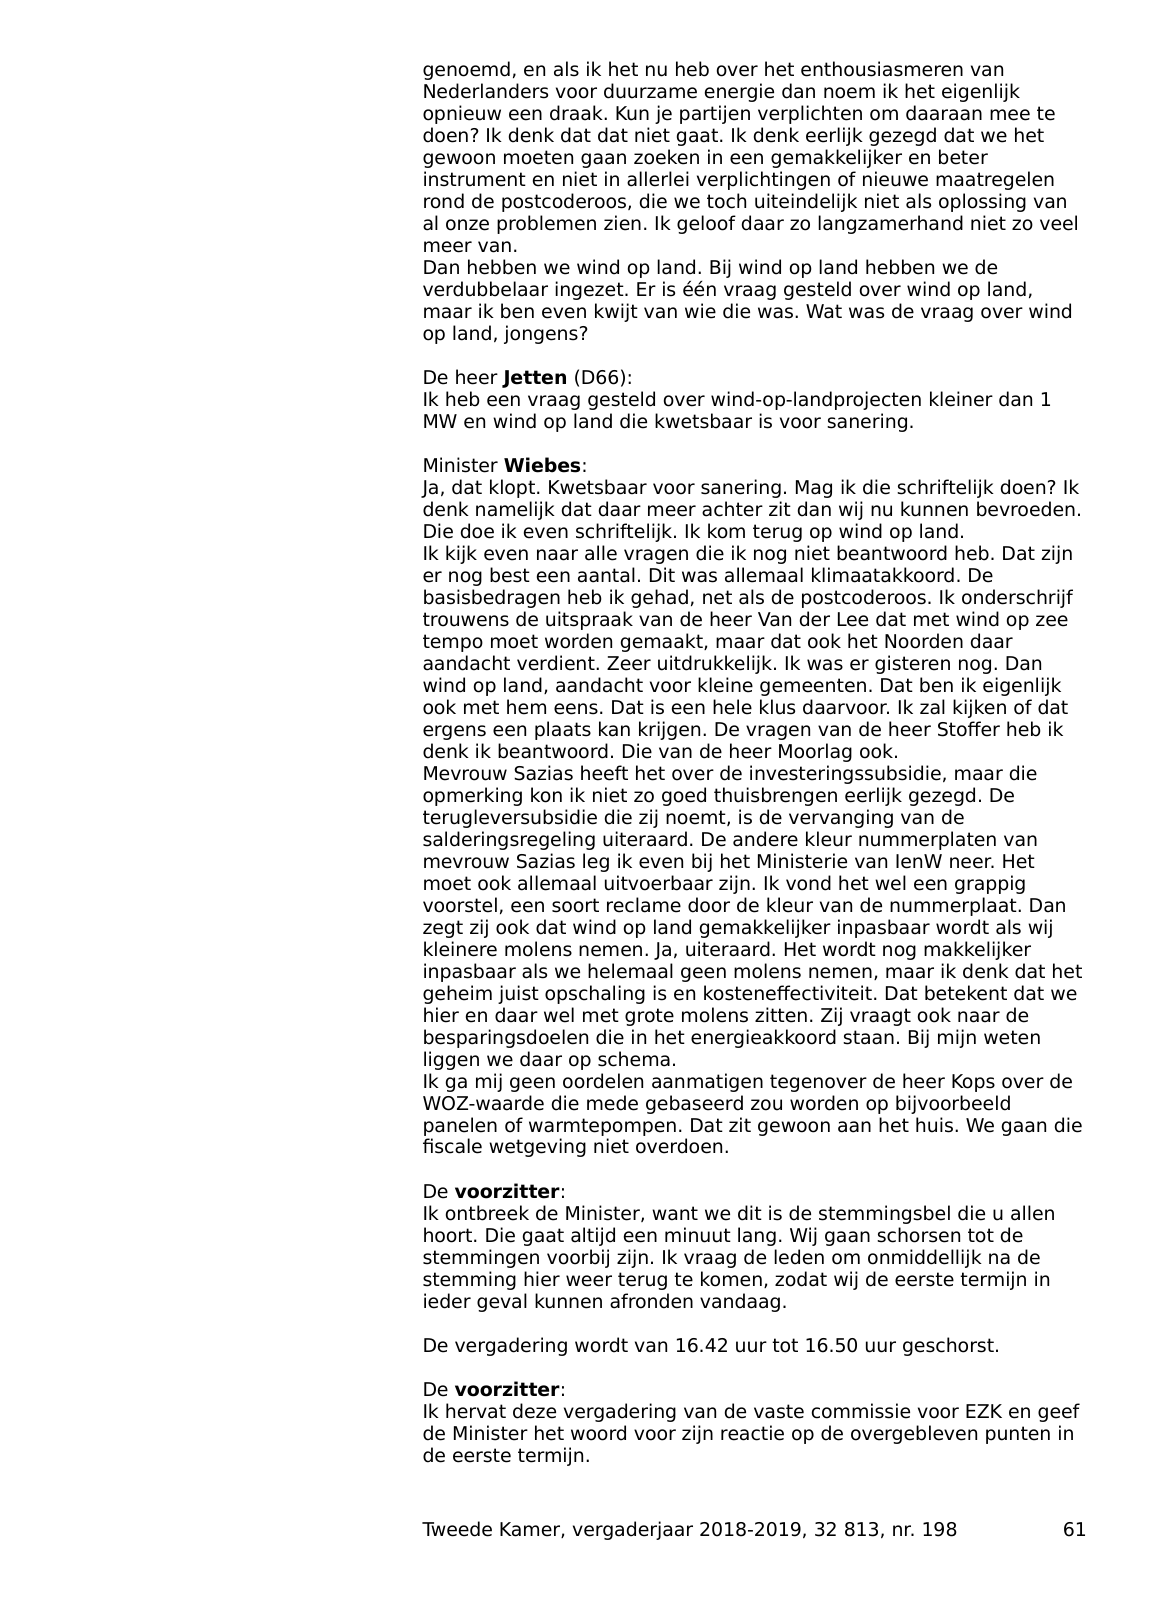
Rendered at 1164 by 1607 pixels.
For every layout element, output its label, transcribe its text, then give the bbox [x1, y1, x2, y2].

text Ik ga mij geen oordelen aanmatigen tegenover de heer Kops over de WOZ-waarde die mede gebaseerd zou worden op bijvoorbeeld panelen of warmtepompen. Dat zit gewoon aan het huis. We gaan die fiscale wetgeving niet overdoen. [422, 1071, 1087, 1158]
text Ik hervat deze vergadering van de vaste commissie voor EZK en geef de Minister het woord voor zijn reactie op de overgebleven punten in de eerste termijn. [422, 1401, 1087, 1467]
text Ik kijk even naar alle vragen die ik nog niet beantwoord heb. Dat zijn er nog best een aantal. Dit was allemaal klimaatakkoord. De basisbedragen heb ik gehad, net als de postcoderoos. Ik onderschrijf trouwens de uitspraak van de heer Van der Lee dat met wind op zee tempo moet worden gemaakt, maar dat ook het Noorden daar aandacht verdient. Zeer uitdrukkelijk. Ik was er gisteren nog. Dan wind op land, aandacht voor kleine gemeenten. Dat ben ik eigenlijk ook met hem eens. Dat is een hele klus daarvoor. Ik zal kijken of dat ergens een plaats kan krijgen. De vragen van de heer Stoffer heb ik denk ik beantwoord. Die van de heer Moorlag ook. [422, 543, 1087, 763]
text De voorzitter: [422, 1379, 1087, 1401]
text genoemd, en als ik het nu heb over het enthousiasmeren van Nederlanders voor duurzame energie dan noem ik het eigenlijk opnieuw een draak. Kun je partijen verplichten om daaraan mee te doen? Ik denk dat dat niet gaat. Ik denk eerlijk gezegd dat we het gewoon moeten gaan zoeken in een gemakkelijker en beter instrument en niet in allerlei verplichtingen of nieuwe maatregelen rond de postcoderoos, die we toch uiteindelijk niet als oplossing van al onze problemen zien. Ik geloof daar zo langzamerhand niet zo veel meer van. [422, 59, 1087, 257]
text Mevrouw Sazias heeft het over de investeringssubsidie, maar die opmerking kon ik niet zo goed thuisbrengen eerlijk gezegd. De terugleversubsidie die zij noemt, is de vervanging van de salderingsregeling uiteraard. De andere kleur nummerplaten van mevrouw Sazias leg ik even bij het Ministerie van IenW neer. Het moet ook allemaal uitvoerbaar zijn. Ik vond het wel een grappig voorstel, een soort reclame door de kleur van de nummerplaat. Dan zegt zij ook dat wind op land gemakkelijker inpasbaar wordt als wij kleinere molens nemen. Ja, uiteraard. Het wordt nog makkelijker inpasbaar als we helemaal geen molens nemen, maar ik denk dat het geheim juist opschaling is en kosteneffectiviteit. Dat betekent dat we hier en daar wel met grote molens zitten. Zij vraagt ook naar de besparingsdoelen die in het energieakkoord staan. Bij mijn weten liggen we daar op schema. [422, 763, 1087, 1071]
text De heer Jetten (D66): [422, 367, 1087, 389]
text De vergadering wordt van 16.42 uur tot 16.50 uur geschorst. [422, 1335, 1087, 1357]
text Ik ontbreek de Minister, want we dit is de stemmingsbel die u allen hoort. Die gaat altijd een minuut lang. Wij gaan schorsen tot de stemmingen voorbij zijn. Ik vraag de leden om onmiddellijk na de stemming hier weer terug te komen, zodat wij de eerste termijn in ieder geval kunnen afronden vandaag. [422, 1203, 1087, 1312]
text Dan hebben we wind op land. Bij wind op land hebben we de verdubbelaar ingezet. Er is één vraag gesteld over wind op land, maar ik ben even kwijt van wie die was. Wat was de vraag over wind op land, jongens? [422, 257, 1087, 345]
text Minister Wiebes: [422, 455, 1087, 477]
text Ik heb een vraag gesteld over wind-op-landprojecten kleiner dan 1 MW en wind op land die kwetsbaar is voor sanering. [422, 389, 1087, 433]
text Ja, dat klopt. Kwetsbaar voor sanering. Mag ik die schriftelijk doen? Ik denk namelijk dat daar meer achter zit dan wij nu kunnen bevroeden. Die doe ik even schriftelijk. Ik kom terug op wind op land. [422, 477, 1087, 543]
text De voorzitter: [422, 1181, 1087, 1203]
